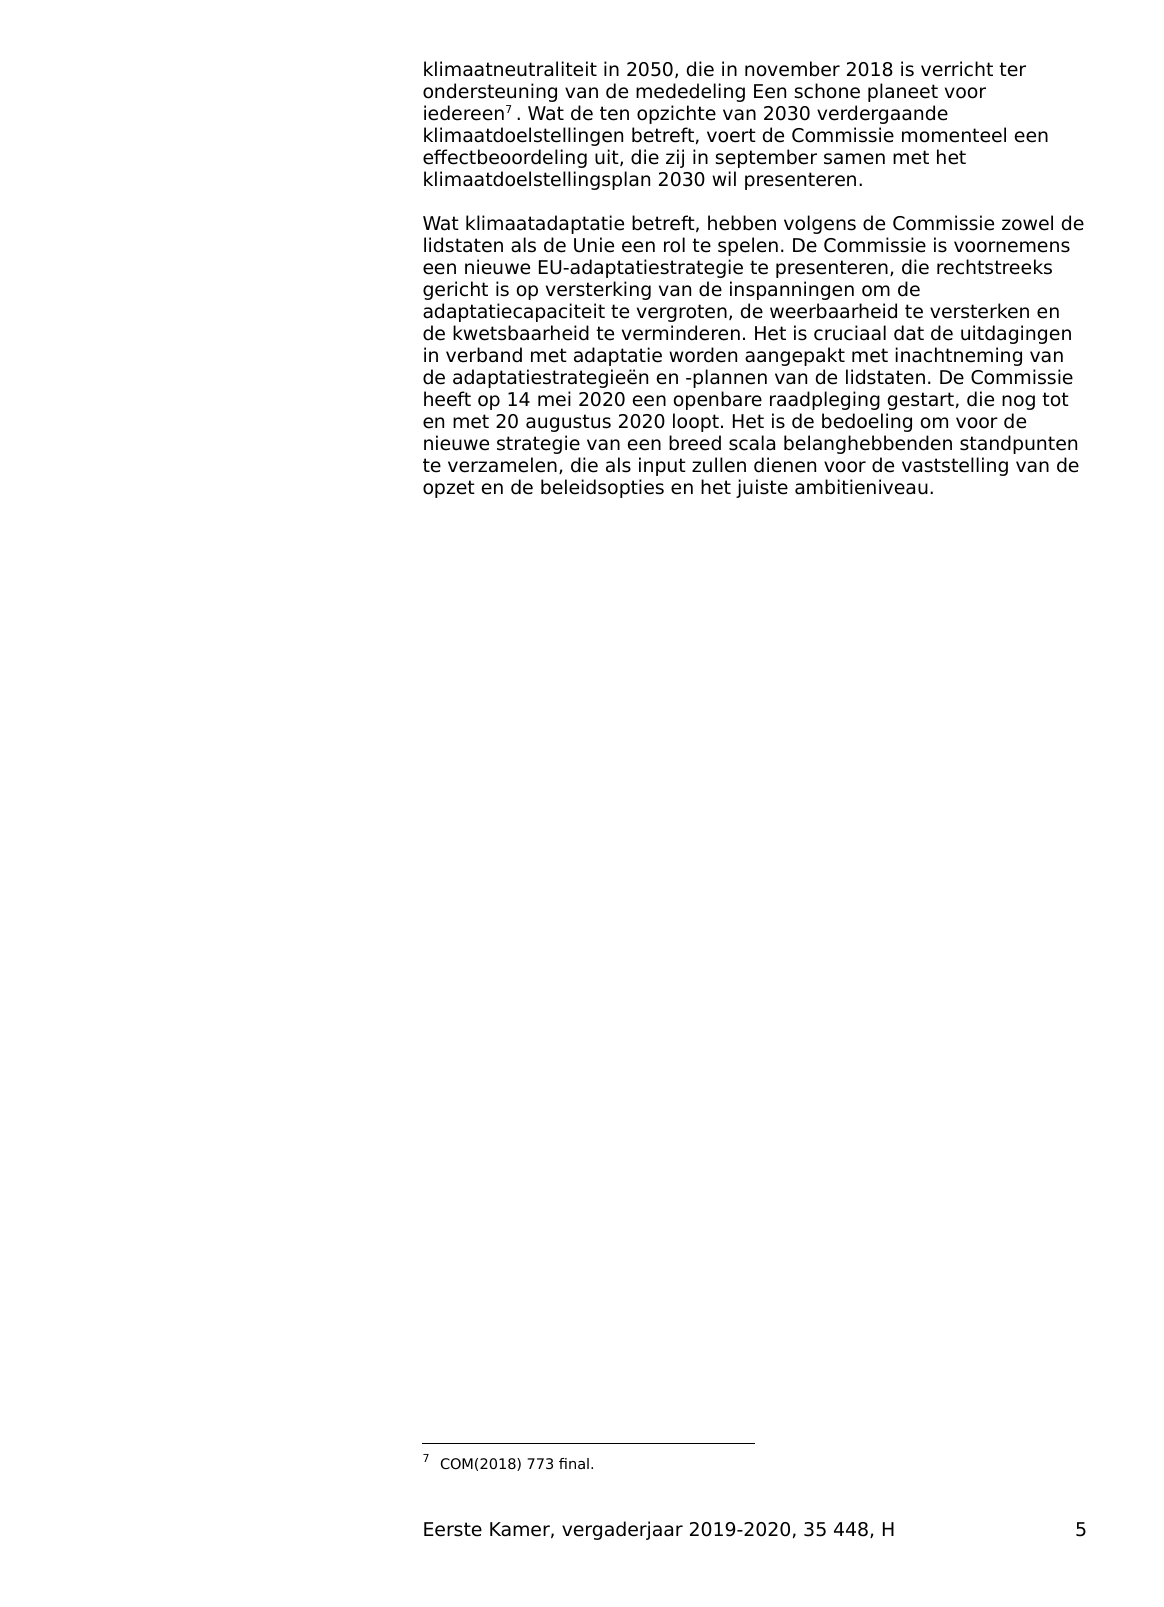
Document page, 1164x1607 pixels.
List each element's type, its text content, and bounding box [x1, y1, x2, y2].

text klimaatneutraliteit in 2050, die in november 2018 is verricht ter ondersteuning van de mededeling Een schone planeet voor iedereen. Wat de ten opzichte van 2030 verdergaande klimaatdoelstellingen betreft, voert de Commissie momenteel een effectbeoordeling uit, die zij in september samen met het klimaatdoelstellingsplan 2030 wil presenteren. [422, 59, 1087, 191]
text Wat klimaatadaptatie betreft, hebben volgens de Commissie zowel de lidstaten als de Unie een rol te spelen. De Commissie is voornemens een nieuwe EU-adaptatiestrategie te presenteren, die rechtstreeks gericht is op versterking van de inspanningen om de adaptatiecapaciteit te vergroten, de weerbaarheid te versterken en de kwetsbaarheid te verminderen. Het is cruciaal dat de uitdagingen in verband met adaptatie worden aangepakt met inachtneming van de adaptatiestrategieën en -plannen van de lidstaten. De Commissie heeft op 14 mei 2020 een openbare raadpleging gestart, die nog tot en met 20 augustus 2020 loopt. Het is de bedoeling om voor de nieuwe strategie van een breed scala belanghebbenden standpunten te verzamelen, die als input zullen dienen voor de vaststelling van de opzet en de beleidsopties en het juiste ambitieniveau. [422, 213, 1087, 499]
text COM(2018) 773 final. [422, 1452, 1087, 1474]
